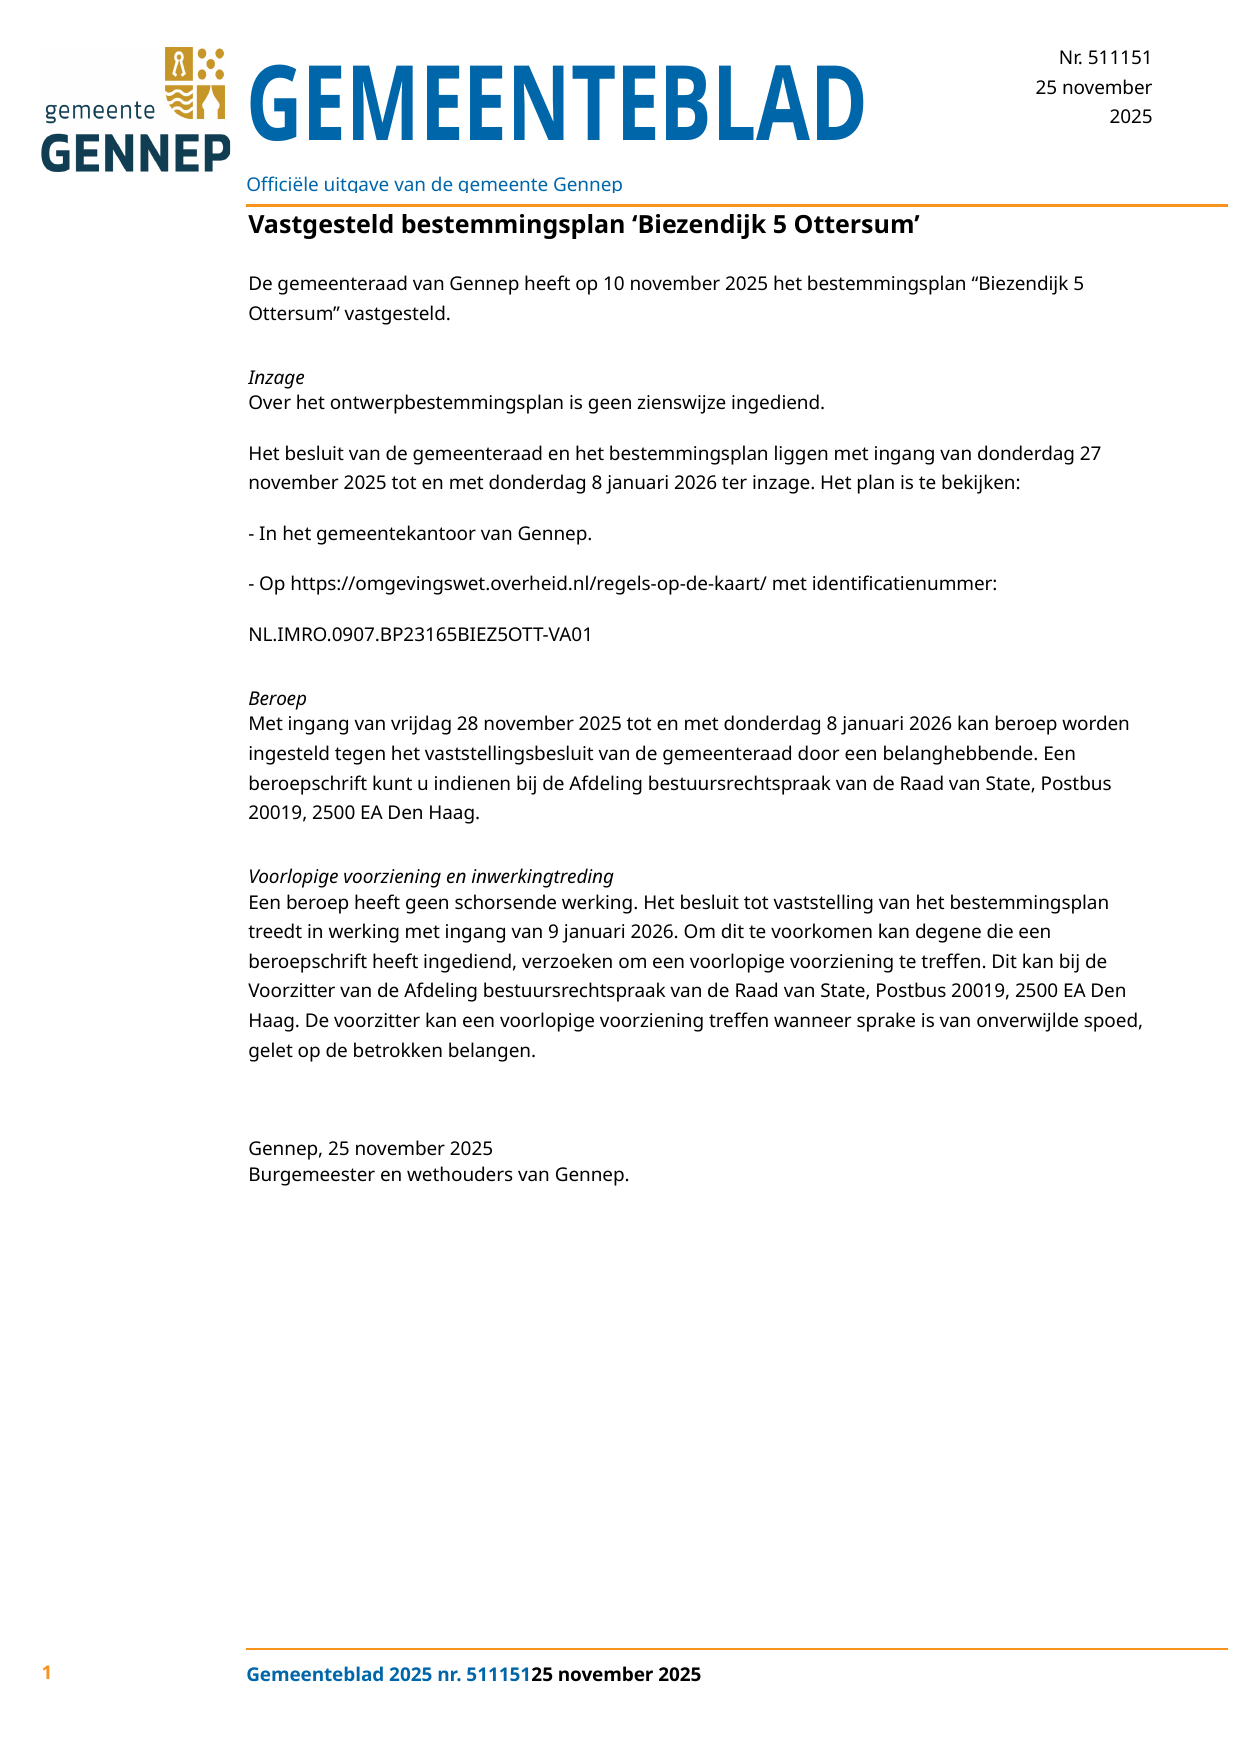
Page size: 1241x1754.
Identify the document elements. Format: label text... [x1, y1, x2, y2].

text Beroep [248, 685, 1152, 711]
text Het besluit van de gemeenteraad en het bestemmingsplan liggen met ingang van donderdag 27 november 2025 tot en met donderdag 8 januari 2026 ter inzage. Het plan is te bekijken: [248, 440, 1152, 495]
text Gennep, 25 november 2025 [248, 1135, 1152, 1161]
text De gemeenteraad van Gennep heeft op 10 november 2025 het bestemmingsplan “Biezendijk 5 Ottersum” vastgesteld. [248, 270, 1152, 326]
text Voorlopige voorziening en inwerkingtreding [248, 863, 1152, 889]
text Over het ontwerpbestemmingsplan is geen zienswijze ingediend. [248, 389, 1152, 415]
text - Op https://omgevingswet.overheid.nl/regels-op-de-kaart/ met identificatienummer: [248, 570, 1152, 596]
text - In het gemeentekantoor van Gennep. [248, 520, 1152, 546]
text Vastgesteld bestemmingsplan ‘Biezendijk 5 Ottersum’ [248, 207, 1152, 241]
text Een beroep heeft geen schorsende werking. Het besluit tot vaststelling van het bestemmingsplan treedt in werking met ingang van 9 januari 2026. Om dit te voorkomen kan degene die een beroepschrift heeft ingediend, verzoeken om een voorlopige voorziening te treffen. Dit kan bij de Voorzitter van de Afdeling bestuursrechtspraak van de Raad van State, Postbus 20019, 2500 EA Den Haag. De voorzitter kan een voorlopige voorziening treffen wanneer sprake is van onverwijlde spoed, gelet op de betrokken belangen. [248, 889, 1152, 1063]
text Burgemeester en wethouders van Gennep. [248, 1161, 1152, 1187]
text NL.IMRO.0907.BP23165BIEZ5OTT-VA01 [248, 621, 1152, 647]
picture [41, 47, 231, 172]
text Inzage [248, 364, 1152, 389]
text Met ingang van vrijdag 28 november 2025 tot en met donderdag 8 januari 2026 kan beroep worden ingesteld tegen het vaststellingsbesluit van de gemeenteraad door een belanghebbende. Een beroepschrift kunt u indienen bij de Afdeling bestuursrechtspraak van de Raad van State, Postbus 20019, 2500 EA Den Haag. [248, 711, 1152, 825]
